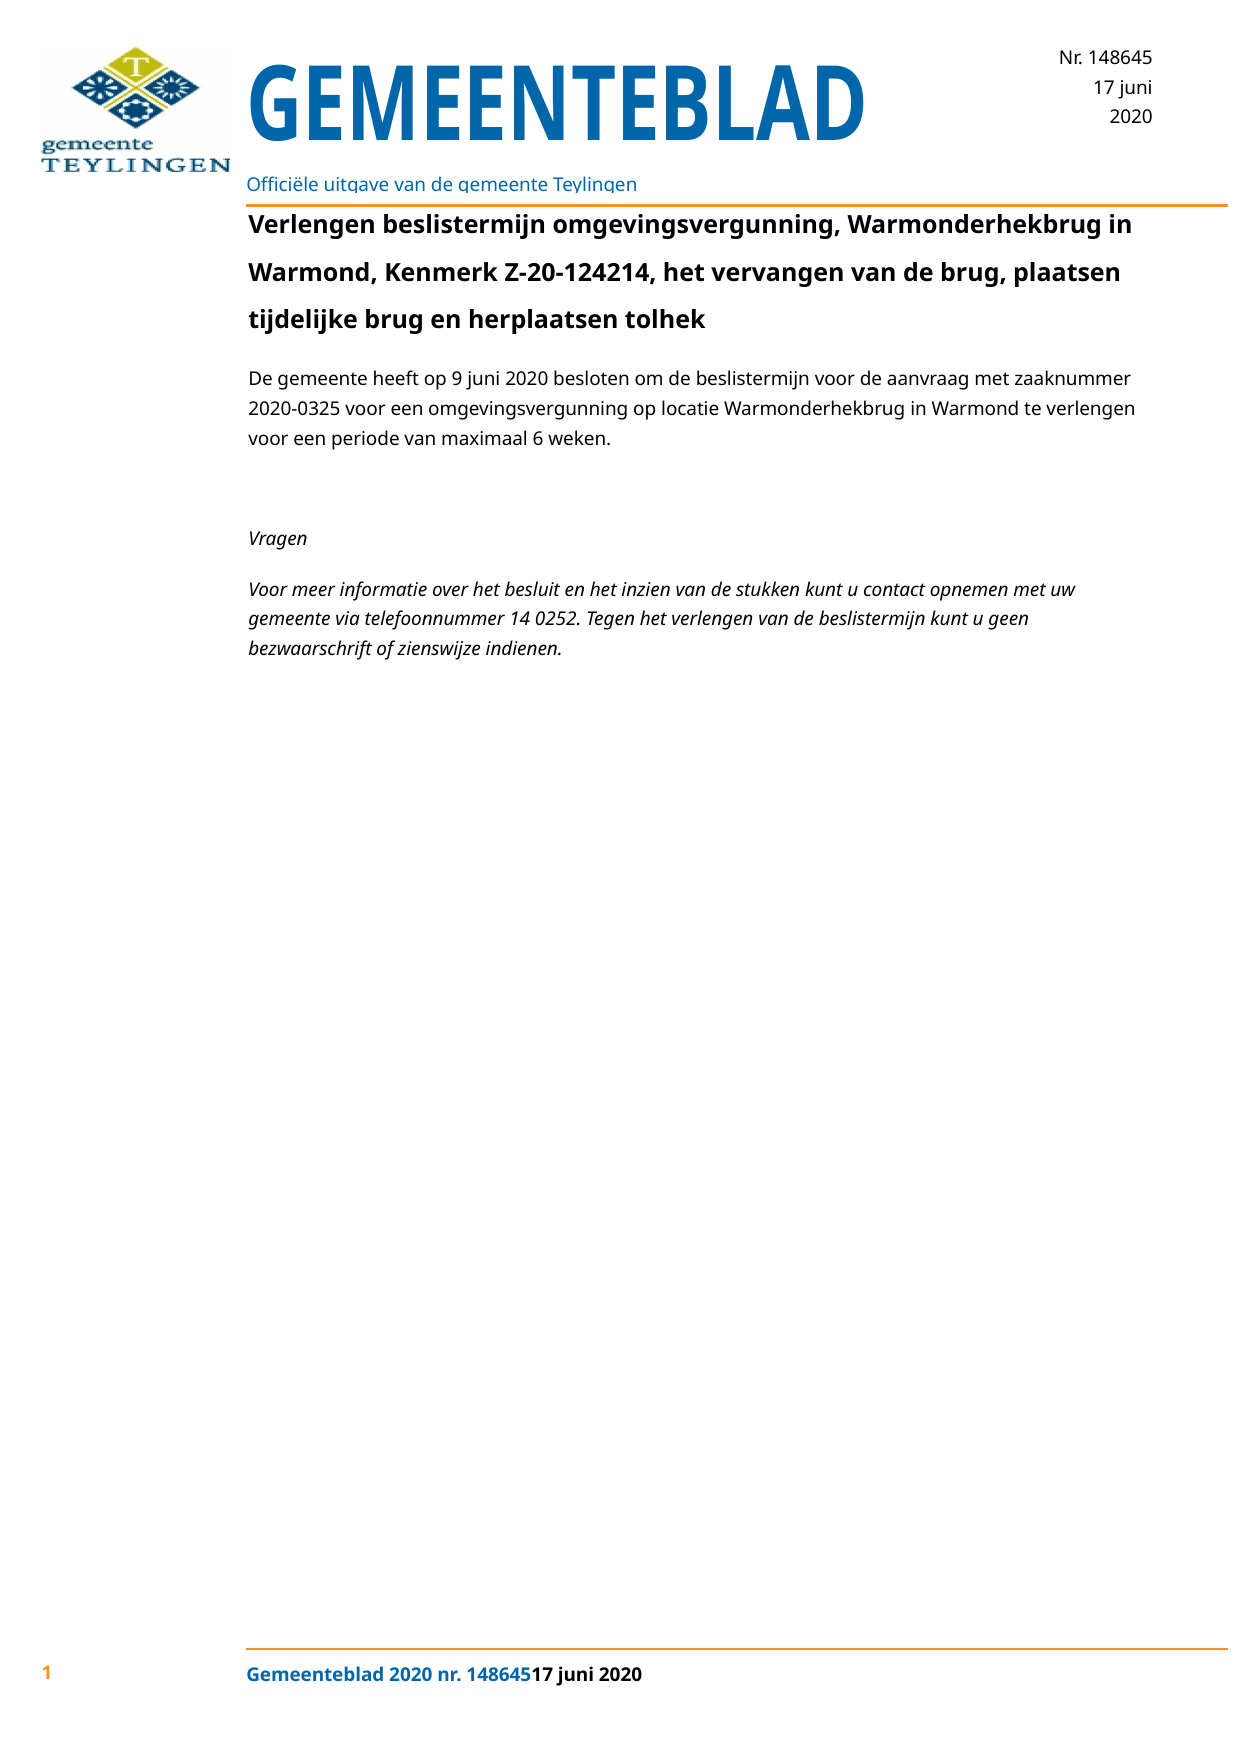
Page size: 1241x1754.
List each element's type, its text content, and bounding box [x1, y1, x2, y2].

picture [41, 47, 231, 172]
text De gemeente heeft op 9 juni 2020 besloten om de beslistermijn voor de aanvraag met zaaknummer 2020-0325 voor een omgevingsvergunning op locatie Warmonderhekbrug in Warmond te verlengen voor een periode van maximaal 6 weken. [248, 366, 1152, 450]
text Verlengen beslistermijn omgevingsvergunning, Warmonderhekbrug in Warmond, Kenmerk Z-20-124214, het vervangen van de brug, plaatsen tijdelijke brug en herplaatsen tolhek [248, 207, 1152, 336]
text Vragen [248, 526, 1152, 551]
text Voor meer informatie over het besluit en het inzien van de stukken kunt u contact opnemen met uw gemeente via telefoonnummer 14 0252. Tegen het verlengen van de beslistermijn kunt u geen bezwaarschrift of zienswijze indienen. [248, 576, 1152, 661]
